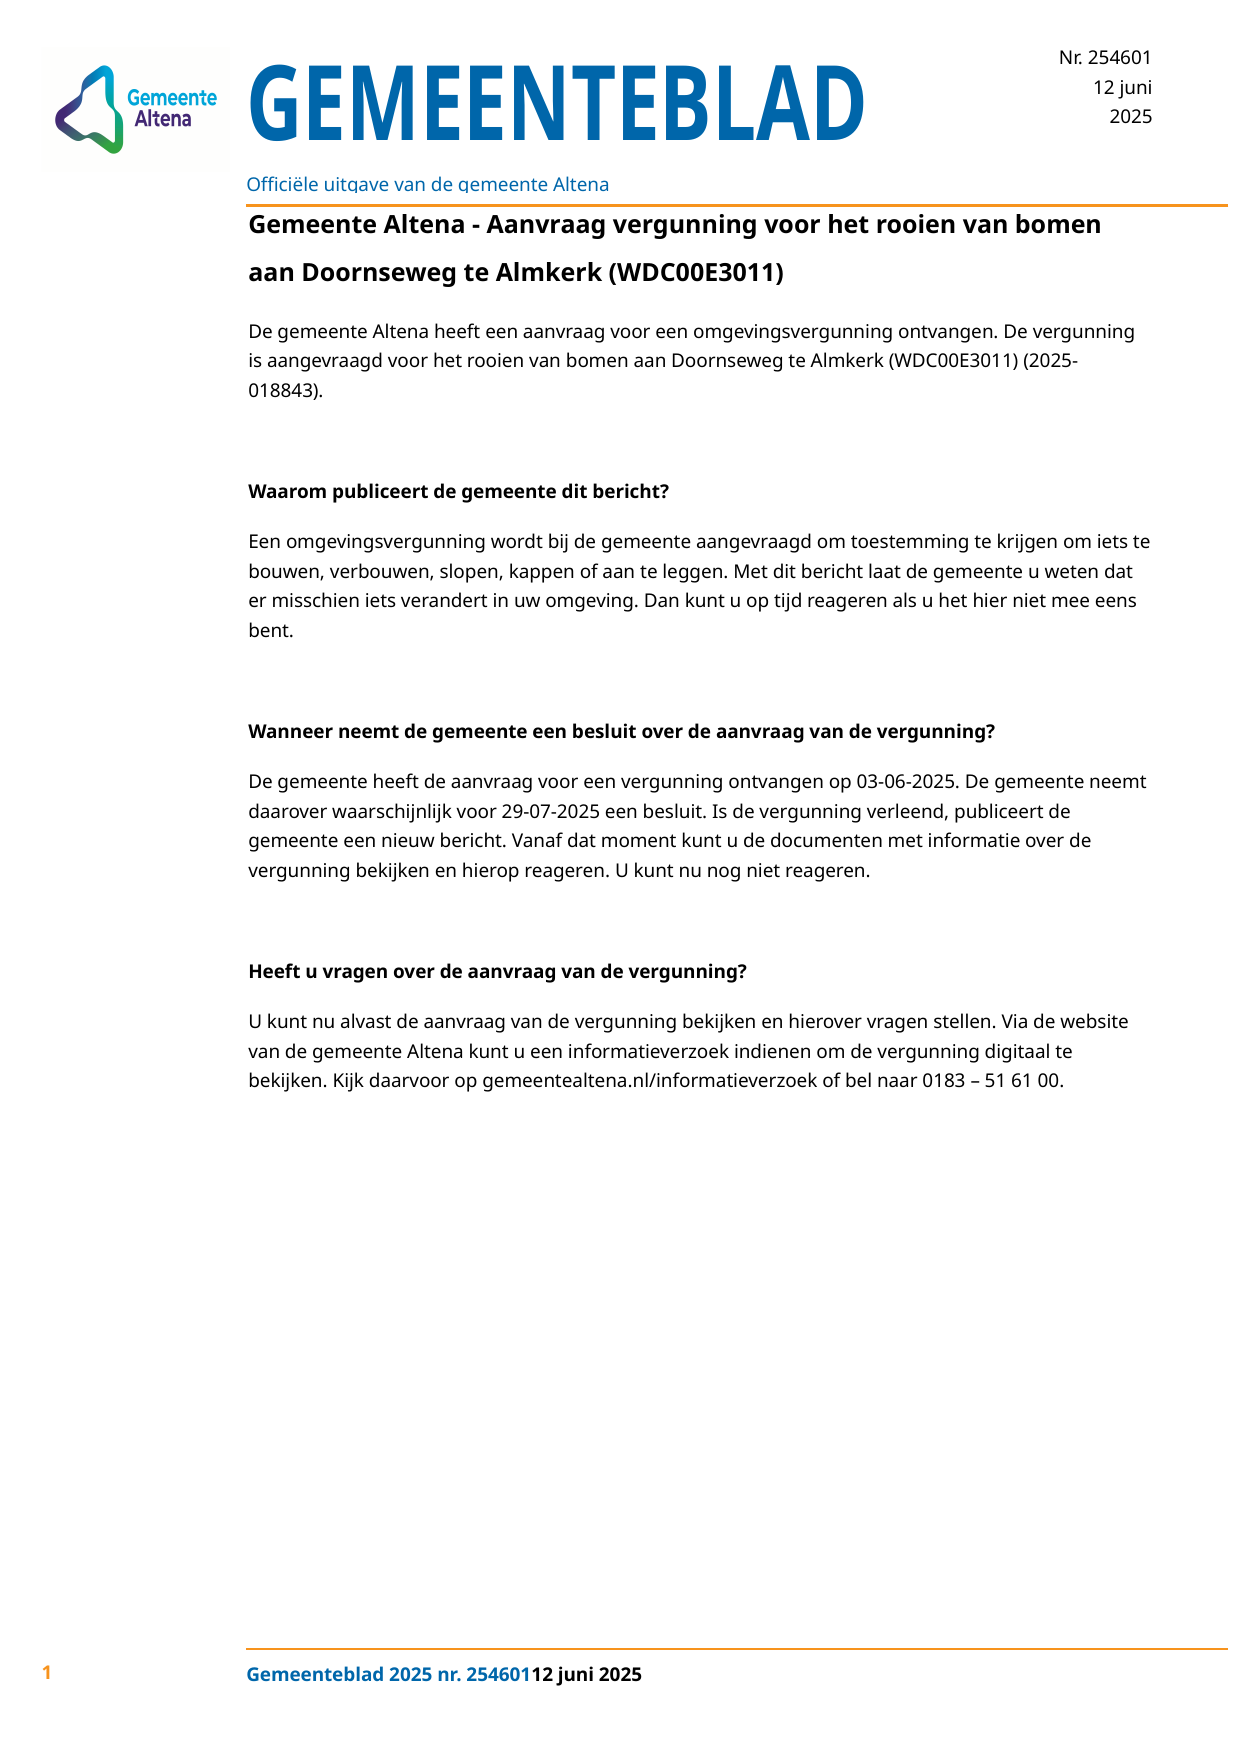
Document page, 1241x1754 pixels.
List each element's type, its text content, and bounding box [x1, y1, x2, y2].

text U kunt nu alvast de aanvraag van de vergunning bekijken en hierover vragen stellen. Via de website van de gemeente Altena kunt u een informatieverzoek indienen om de vergunning digitaal te bekijken. Kijk daarvoor op gemeentealtena.nl/informatieverzoek of bel naar 0183 – 51 61 00. [248, 1008, 1152, 1093]
text Heeft u vragen over de aanvraag van de vergunning? [248, 958, 1152, 984]
text Waarom publiceert de gemeente dit bericht? [248, 478, 1152, 504]
text De gemeente heeft de aanvraag voor een vergunning ontvangen op 03-06-2025. De gemeente neemt daarover waarschijnlijk voor 29-07-2025 een besluit. Is de vergunning verleend, publiceert de gemeente een nieuw bericht. Vanaf dat moment kunt u de documenten met informatie over de vergunning bekijken en hierop reageren. U kunt nu nog niet reageren. [248, 768, 1152, 883]
text Een omgevingsvergunning wordt bij de gemeente aangevraagd om toestemming te krijgen om iets te bouwen, verbouwen, slopen, kappen of aan te leggen. Met dit bericht laat de gemeente u weten dat er misschien iets verandert in uw omgeving. Dan kunt u op tijd reageren als u het hier niet mee eens bent. [248, 528, 1152, 643]
picture [41, 47, 231, 172]
text De gemeente Altena heeft een aanvraag voor een omgevingsvergunning ontvangen. De vergunning is aangevraagd voor het rooien van bomen aan Doornseweg te Almkerk (WDC00E3011) (2025-018843). [248, 318, 1152, 403]
text Gemeente Altena - Aanvraag vergunning voor het rooien van bomen aan Doornseweg te Almkerk (WDC00E3011) [248, 207, 1152, 288]
text Wanneer neemt de gemeente een besluit over de aanvraag van de vergunning? [248, 718, 1152, 744]
